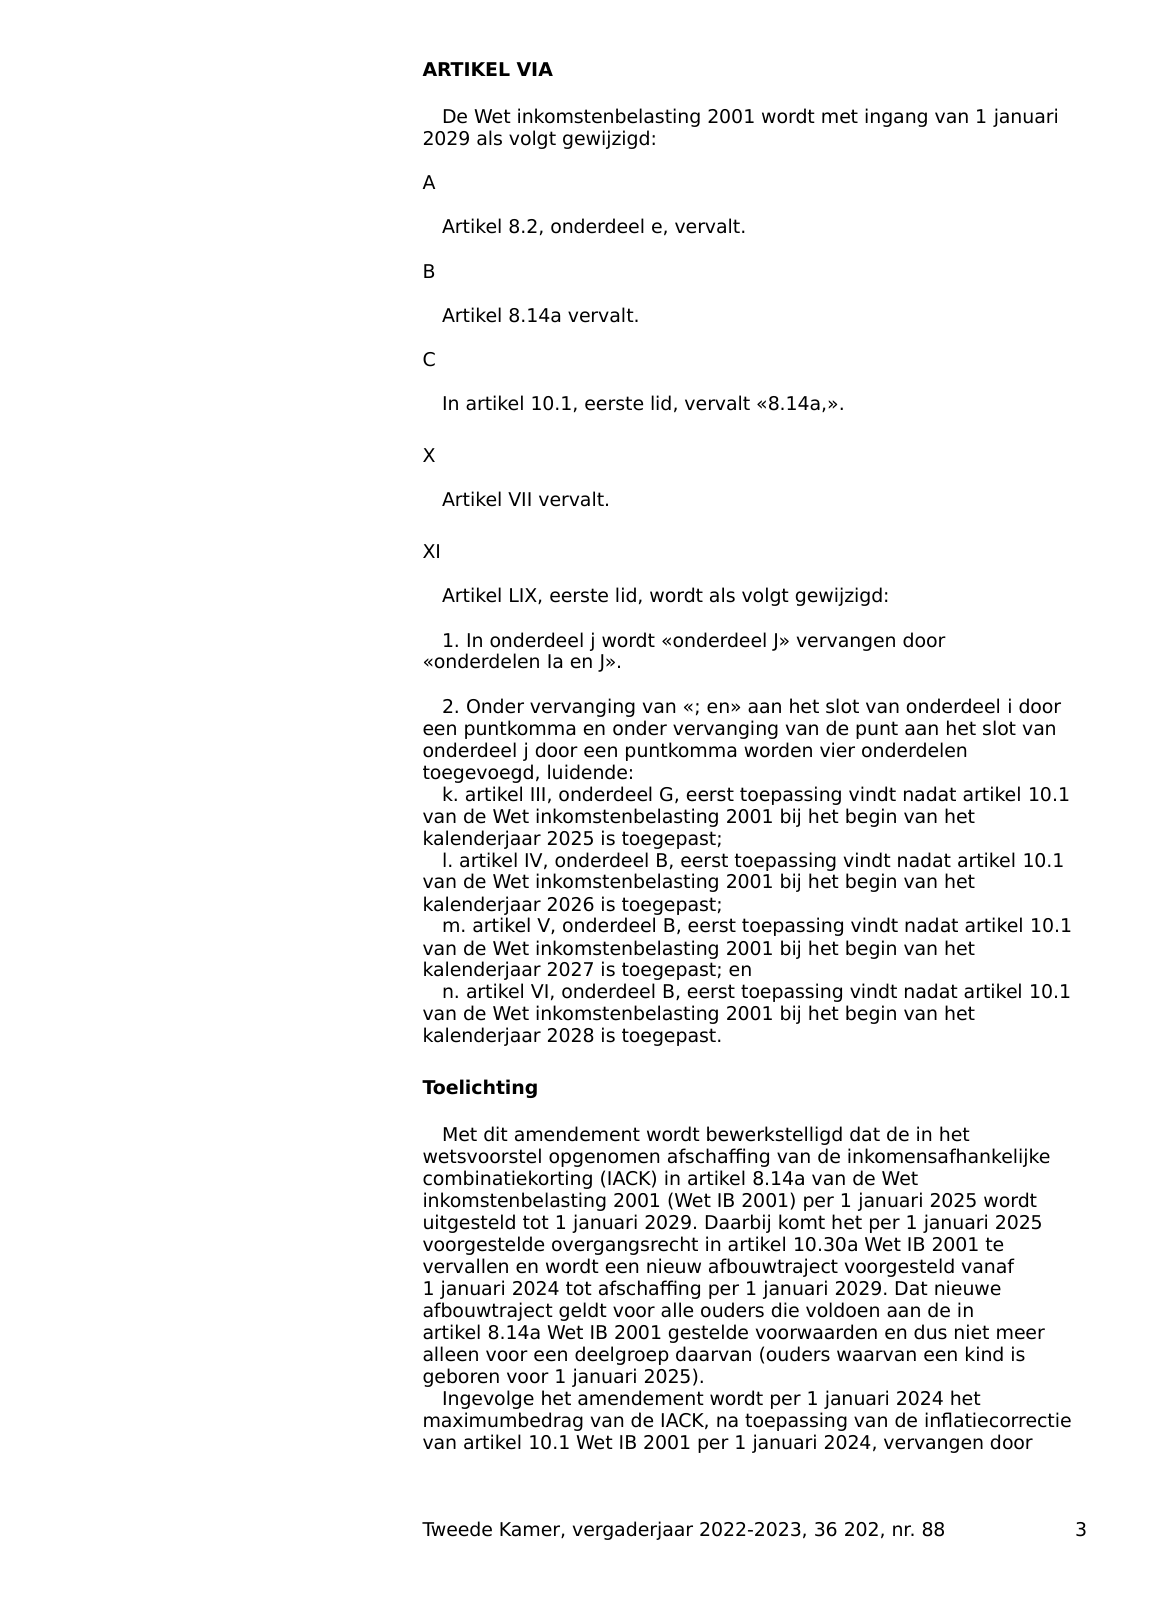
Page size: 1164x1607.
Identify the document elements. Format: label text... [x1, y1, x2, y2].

text Artikel 8.14a vervalt. [422, 305, 1087, 327]
text B [422, 261, 1087, 282]
subtitle XI [422, 541, 1087, 563]
text In artikel 10.1, eerste lid, vervalt «8.14a,». [422, 393, 1087, 415]
text De Wet inkomstenbelasting 2001 wordt met ingang van 1 januari 2029 als volgt gewijzigd: [422, 106, 1087, 150]
text C [422, 349, 1087, 371]
text A [422, 172, 1087, 194]
text n. artikel VI, onderdeel B, eerst toepassing vindt nadat artikel 10.1 van de Wet inkomstenbelasting 2001 bij het begin van het kalenderjaar 2028 is toegepast. [422, 981, 1087, 1047]
text 2. Onder vervanging van «; en» aan het slot van onderdeel i door een puntkomma en onder vervanging van de punt aan het slot van onderdeel j door een puntkomma worden vier onderdelen toegevoegd, luidende: [422, 696, 1087, 783]
text Artikel 8.2, onderdeel e, vervalt. [422, 216, 1087, 238]
text Met dit amendement wordt bewerkstelligd dat de in het wetsvoorstel opgenomen afschaffing van de inkomensafhankelijke combinatiekorting (IACK) in artikel 8.14a van de Wet inkomstenbelasting 2001 (Wet IB 2001) per 1 januari 2025 wordt uitgesteld tot 1 januari 2029. Daarbij komt het per 1 januari 2025 voorgestelde overgangsrecht in artikel 10.30a Wet IB 2001 te vervallen en wordt een nieuw afbouwtraject voorgesteld vanaf 1 januari 2024 tot afschaffing per 1 januari 2029. Dat nieuwe afbouwtraject geldt voor alle ouders die voldoen aan de in artikel 8.14a Wet IB 2001 gestelde voorwaarden en dus niet meer alleen voor een deelgroep daarvan (ouders waarvan een kind is geboren voor 1 januari 2025). [422, 1124, 1087, 1388]
text k. artikel III, onderdeel G, eerst toepassing vindt nadat artikel 10.1 van de Wet inkomstenbelasting 2001 bij het begin van het kalenderjaar 2025 is toegepast; [422, 783, 1087, 849]
text m. artikel V, onderdeel B, eerst toepassing vindt nadat artikel 10.1 van de Wet inkomstenbelasting 2001 bij het begin van het kalenderjaar 2027 is toegepast; en [422, 915, 1087, 981]
subtitle ARTIKEL VIA [422, 59, 1087, 81]
text Artikel LIX, eerste lid, wordt als volgt gewijzigd: [422, 585, 1087, 607]
subtitle Toelichting [422, 1077, 1087, 1099]
text Ingevolge het amendement wordt per 1 januari 2024 het maximumbedrag van de IACK, na toepassing van de inflatiecorrectie van artikel 10.1 Wet IB 2001 per 1 januari 2024, vervangen door [422, 1388, 1087, 1454]
subtitle X [422, 445, 1087, 467]
text Artikel VII vervalt. [422, 489, 1087, 511]
text l. artikel IV, onderdeel B, eerst toepassing vindt nadat artikel 10.1 van de Wet inkomstenbelasting 2001 bij het begin van het kalenderjaar 2026 is toegepast; [422, 849, 1087, 915]
text 1. In onderdeel j wordt «onderdeel J» vervangen door «onderdelen Ia en J». [422, 629, 1087, 673]
